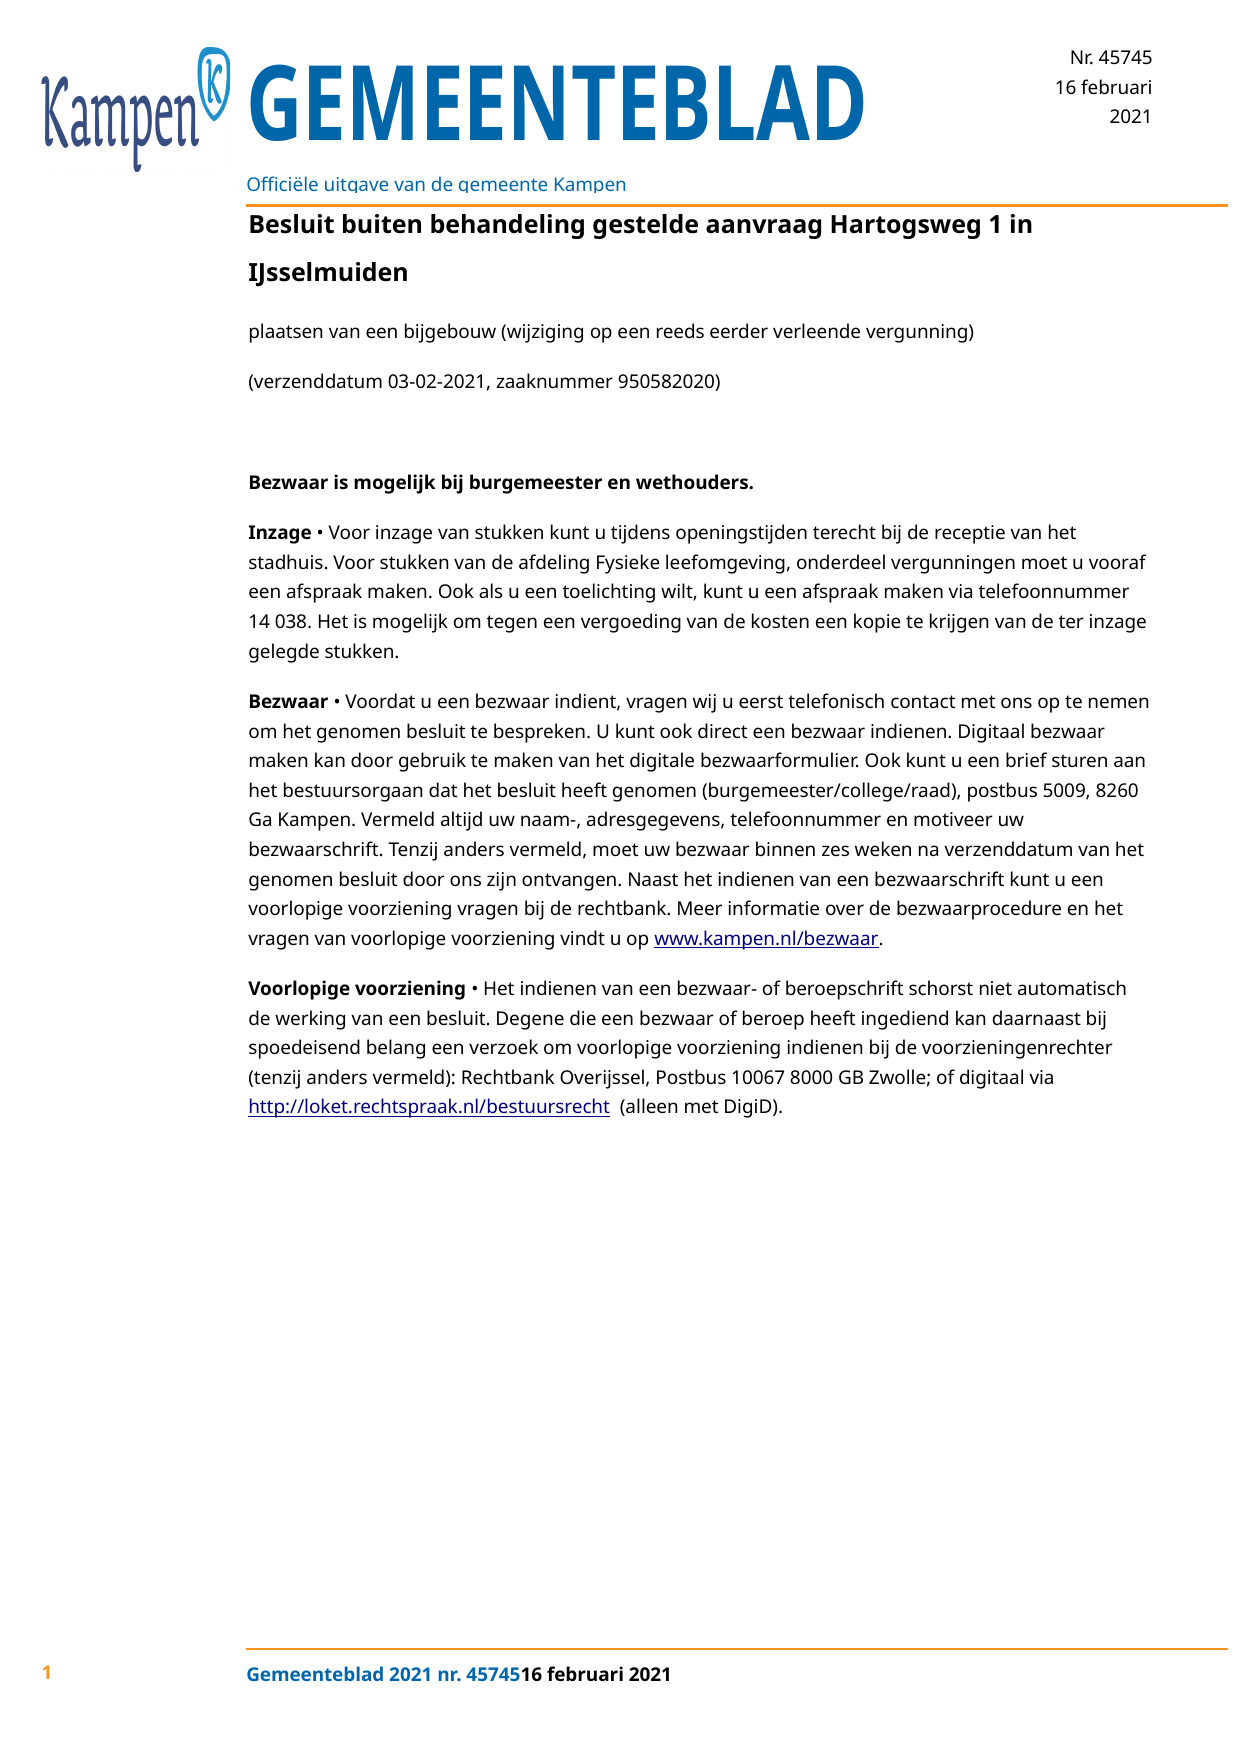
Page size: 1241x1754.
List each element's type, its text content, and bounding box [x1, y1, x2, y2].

picture [41, 47, 231, 172]
text Besluit buiten behandeling gestelde aanvraag Hartogsweg 1 in IJsselmuiden [248, 207, 1152, 288]
text (verzenddatum 03-02-2021, zaaknummer 950582020) [248, 368, 1152, 394]
text Bezwaar is mogelijk bij burgemeester en wethouders. [248, 469, 1152, 495]
text Voorlopige voorziening • Het indienen van een bezwaar- of beroepschrift schorst niet automatisch de werking van een besluit. Degene die een bezwaar of beroep heeft ingediend kan daarnaast bij spoedeisend belang een verzoek om voorlopige voorziening indienen bij de voorzieningenrechter (tenzij anders vermeld): Rechtbank Overijssel, Postbus 10067 8000 GB Zwolle; of digitaal via http://loket.rechtspraak.nl/bestuursrecht (alleen met DigiD). [248, 975, 1152, 1119]
text plaatsen van een bijgebouw (wijziging op een reeds eerder verleende vergunning) [248, 318, 1152, 344]
text Inzage • Voor inzage van stukken kunt u tijdens openingstijden terecht bij de receptie van het stadhuis. Voor stukken van de afdeling Fysieke leefomgeving, onderdeel vergunningen moet u vooraf een afspraak maken. Ook als u een toelichting wilt, kunt u een afspraak maken via telefoonnummer 14 038. Het is mogelijk om tegen een vergoeding van de kosten een kopie te krijgen van de ter inzage gelegde stukken. [248, 519, 1152, 664]
text Bezwaar • Voordat u een bezwaar indient, vragen wij u eerst telefonisch contact met ons op te nemen om het genomen besluit te bespreken. U kunt ook direct een bezwaar indienen. Digitaal bezwaar maken kan door gebruik te maken van het digitale bezwaarformulier. Ook kunt u een brief sturen aan het bestuursorgaan dat het besluit heeft genomen (burgemeester/college/raad), postbus 5009, 8260 Ga Kampen. Vermeld altijd uw naam-, adresgegevens, telefoonnummer en motiveer uw bezwaarschrift. Tenzij anders vermeld, moet uw bezwaar binnen zes weken na verzenddatum van het genomen besluit door ons zijn ontvangen. Naast het indienen van een bezwaarschrift kunt u een voorlopige voorziening vragen bij de rechtbank. Meer informatie over de bezwaarprocedure en het vragen van voorlopige voorziening vindt u op www.kampen.nl/bezwaar. [248, 688, 1152, 951]
